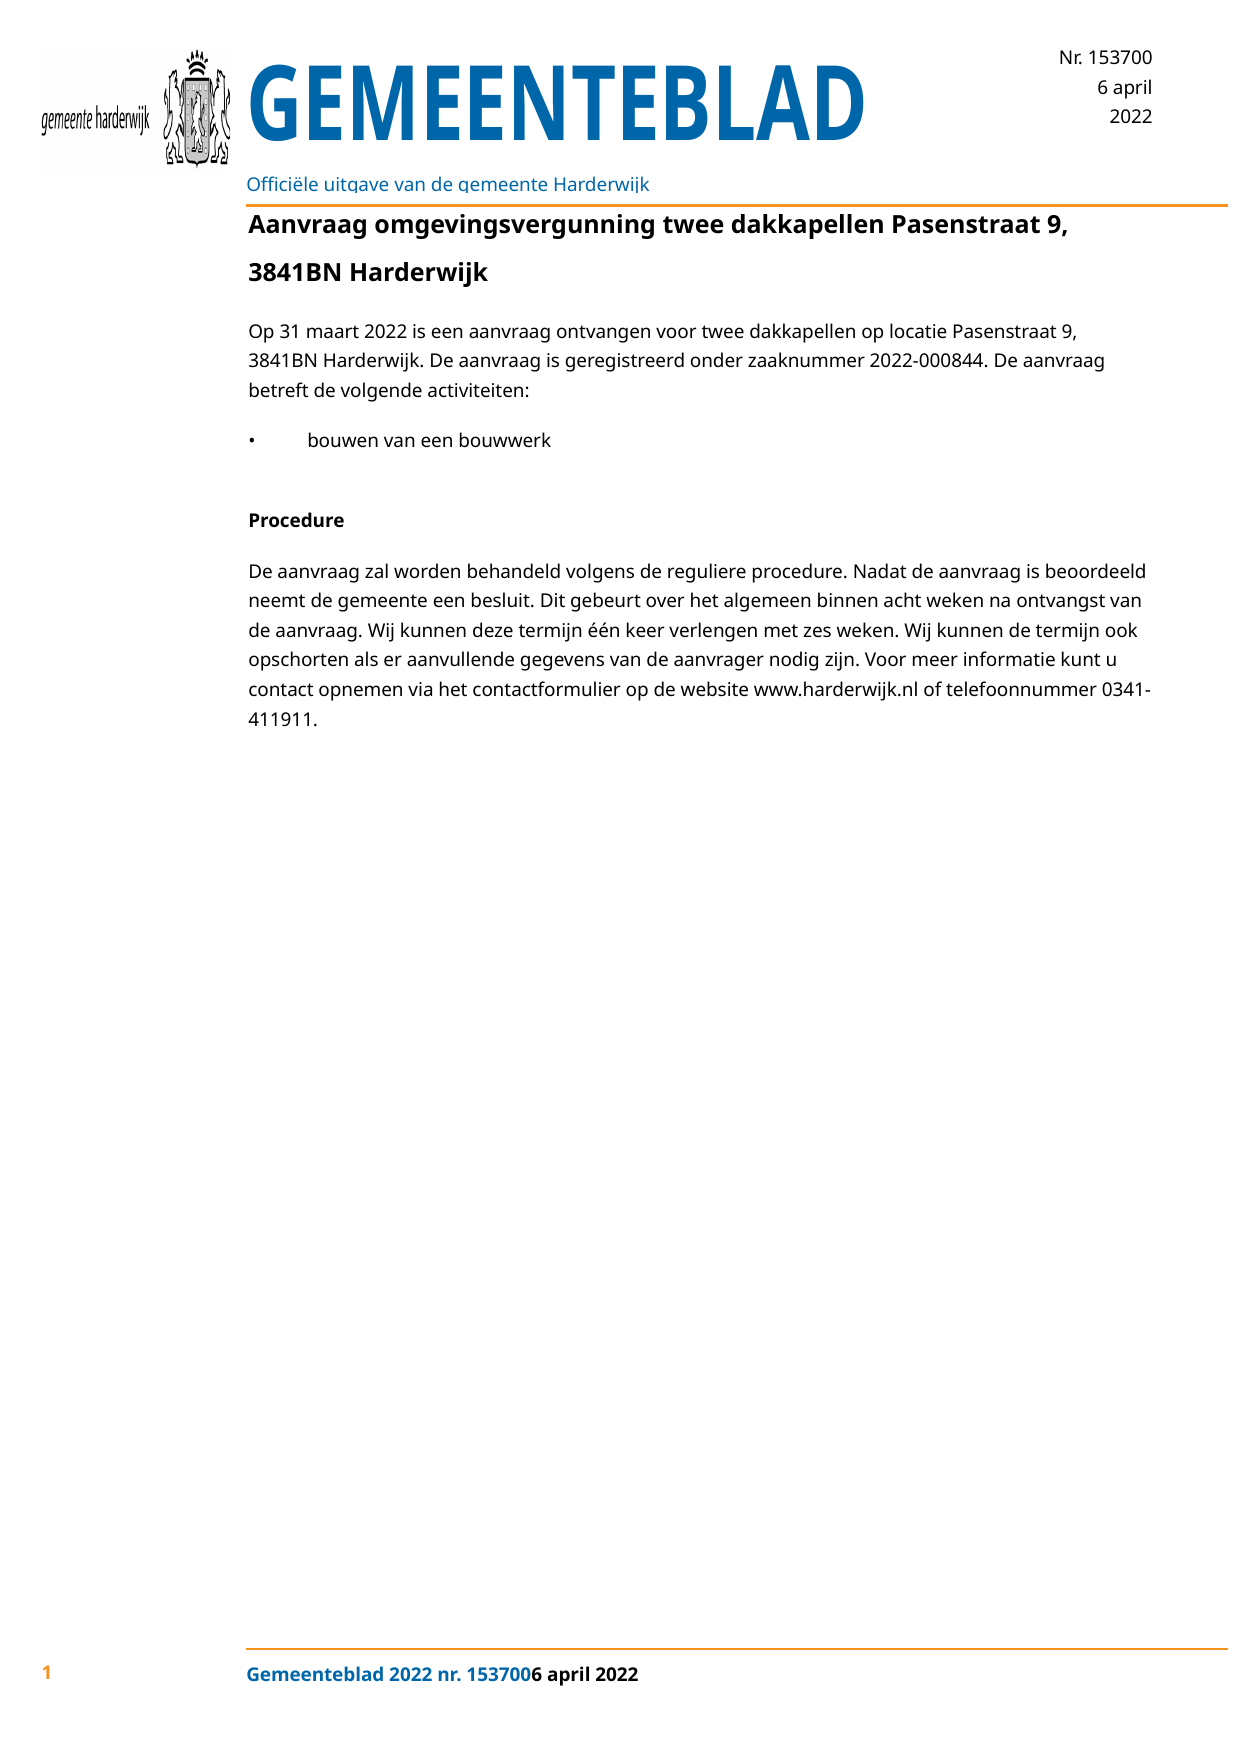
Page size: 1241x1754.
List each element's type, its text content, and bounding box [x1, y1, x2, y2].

text Aanvraag omgevingsvergunning twee dakkapellen Pasenstraat 9, 3841BN Harderwijk [248, 207, 1152, 288]
picture [41, 47, 231, 172]
text De aanvraag zal worden behandeld volgens de reguliere procedure. Nadat de aanvraag is beoordeeld neemt de gemeente een besluit. Dit gebeurt over het algemeen binnen acht weken na ontvangst van de aanvraag. Wij kunnen deze termijn één keer verlengen met zes weken. Wij kunnen de termijn ook opschorten als er aanvullende gegevens van de aanvrager nodig zijn. Voor meer informatie kunt u contact opnemen via het contactformulier op de website www.harderwijk.nl of telefoonnummer 0341-411911. [248, 558, 1152, 732]
list bouwen van een bouwwerk [248, 427, 1152, 453]
text Op 31 maart 2022 is een aanvraag ontvangen voor twee dakkapellen op locatie Pasenstraat 9, 3841BN Harderwijk. De aanvraag is geregistreerd onder zaaknummer 2022-000844. De aanvraag betreft de volgende activiteiten: [248, 318, 1152, 403]
text Procedure [248, 507, 1152, 533]
